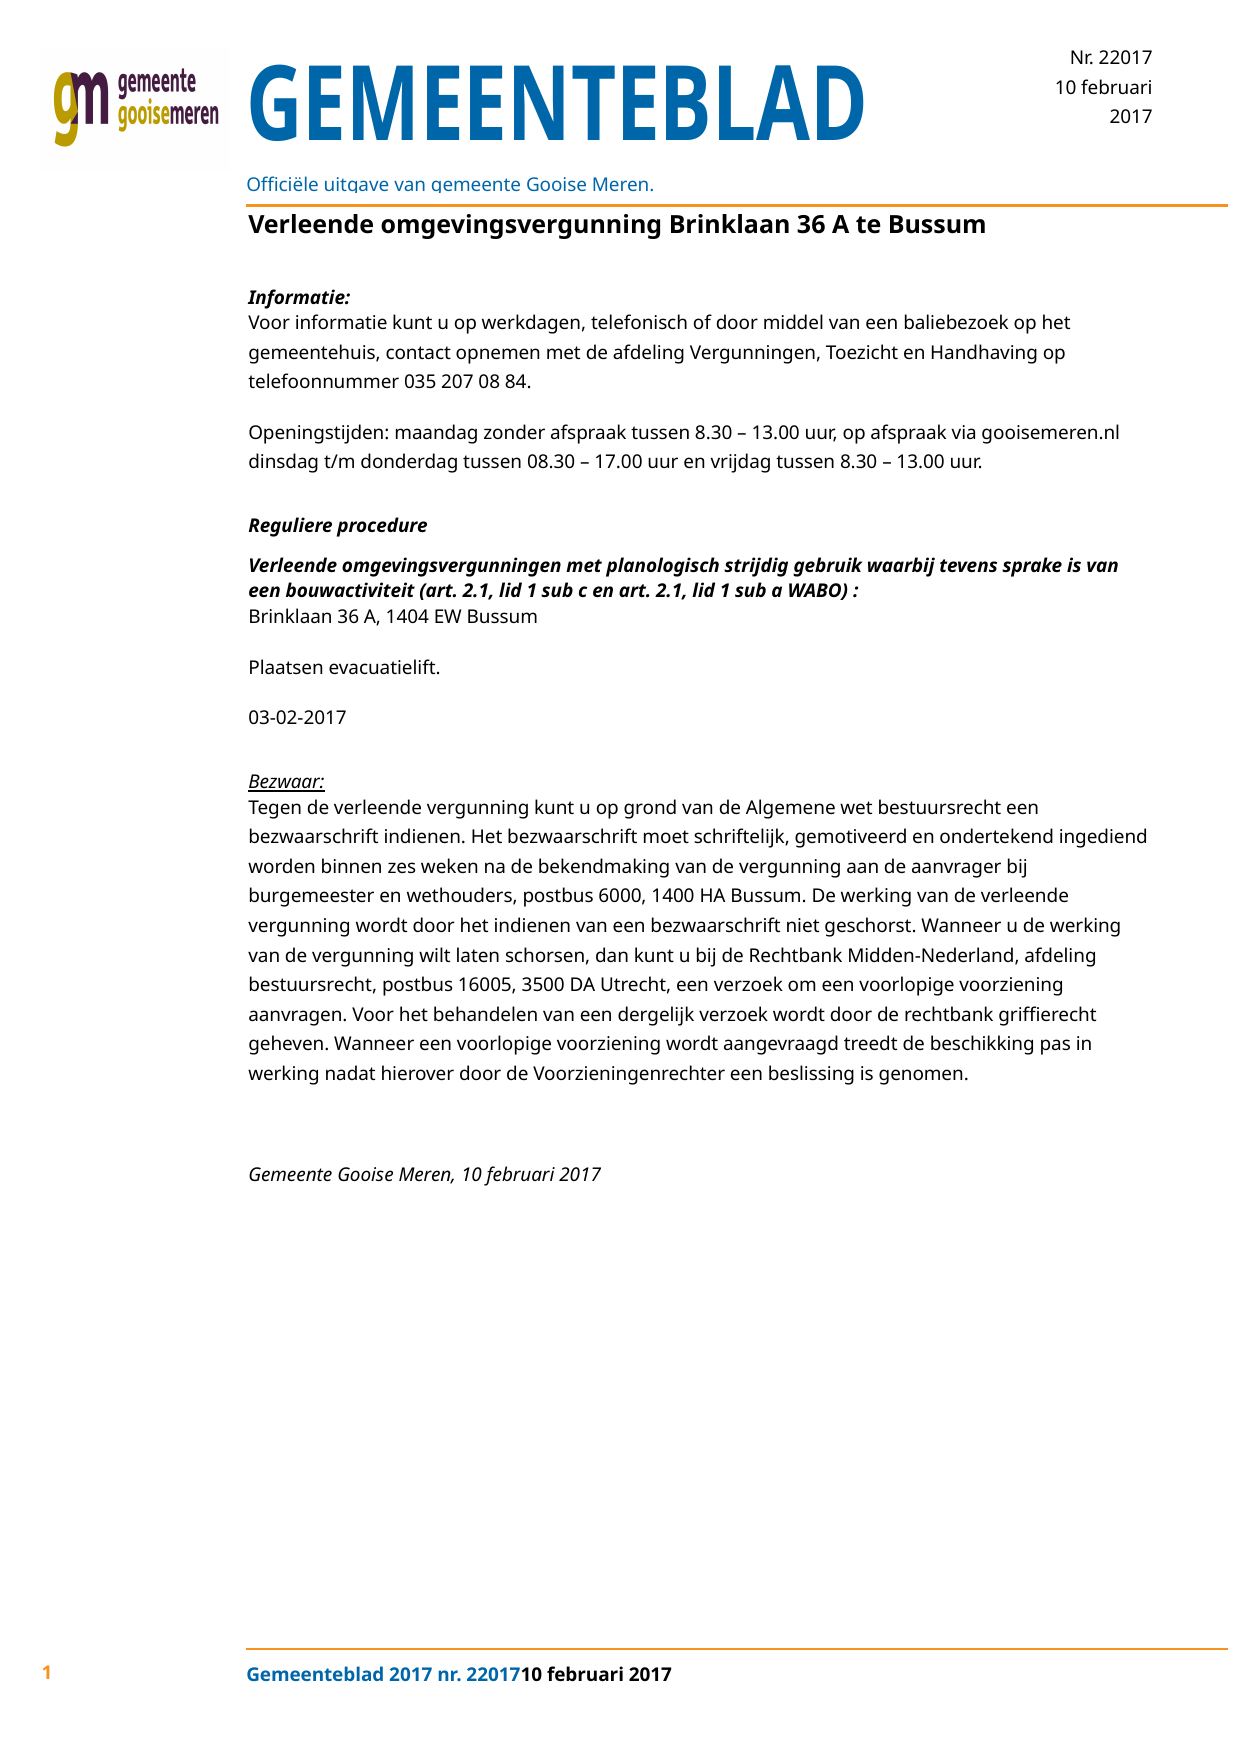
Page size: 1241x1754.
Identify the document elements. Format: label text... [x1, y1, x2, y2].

text Verleende omgevingsvergunning Brinklaan 36 A te Bussum [248, 207, 1152, 241]
text Openingstijden: maandag zonder afspraak tussen 8.30 – 13.00 uur, op afspraak via gooisemeren.nl dinsdag t/m donderdag tussen 08.30 – 17.00 uur en vrijdag tussen 8.30 – 13.00 uur. [248, 419, 1152, 474]
text 03-02-2017 [248, 704, 1152, 730]
text Verleende omgevingsvergunningen met planologisch strijdig gebruik waarbij tevens sprake is van een bouwactiviteit (art. 2.1, lid 1 sub c en art. 2.1, lid 1 sub a WABO) : [248, 552, 1152, 603]
text Plaatsen evacuatielift. [248, 654, 1152, 679]
text Brinklaan 36 A, 1404 EW Bussum [248, 603, 1152, 629]
text Gemeente Gooise Meren, 10 februari 2017 [248, 1161, 1152, 1187]
text Bezwaar: [248, 768, 1152, 794]
text Tegen de verleende vergunning kunt u op grond van de Algemene wet bestuursrecht een bezwaarschrift indienen. Het bezwaarschrift moet schriftelijk, gemotiveerd en ondertekend ingediend worden binnen zes weken na de bekendmaking van de vergunning aan de aanvrager bij burgemeester en wethouders, postbus 6000, 1400 HA Bussum. De werking van de verleende vergunning wordt door het indienen van een bezwaarschrift niet geschorst. Wanneer u de werking van de vergunning wilt laten schorsen, dan kunt u bij de Rechtbank Midden-Nederland, afdeling bestuursrecht, postbus 16005, 3500 DA Utrecht, een verzoek om een voorlopige voorziening aanvragen. Voor het behandelen van een dergelijk verzoek wordt door de rechtbank griffierecht geheven. Wanneer een voorlopige voorziening wordt aangevraagd treedt de beschikking pas in werking nadat hierover door de Voorzieningenrechter een beslissing is genomen. [248, 794, 1152, 1086]
text Reguliere procedure [248, 513, 1152, 538]
picture [41, 47, 231, 172]
text Voor informatie kunt u op werkdagen, telefonisch of door middel van een baliebezoek op het gemeentehuis, contact opnemen met de afdeling Vergunningen, Toezicht en Handhaving op telefoonnummer 035 207 08 84. [248, 309, 1152, 394]
text Informatie: [248, 284, 1152, 309]
